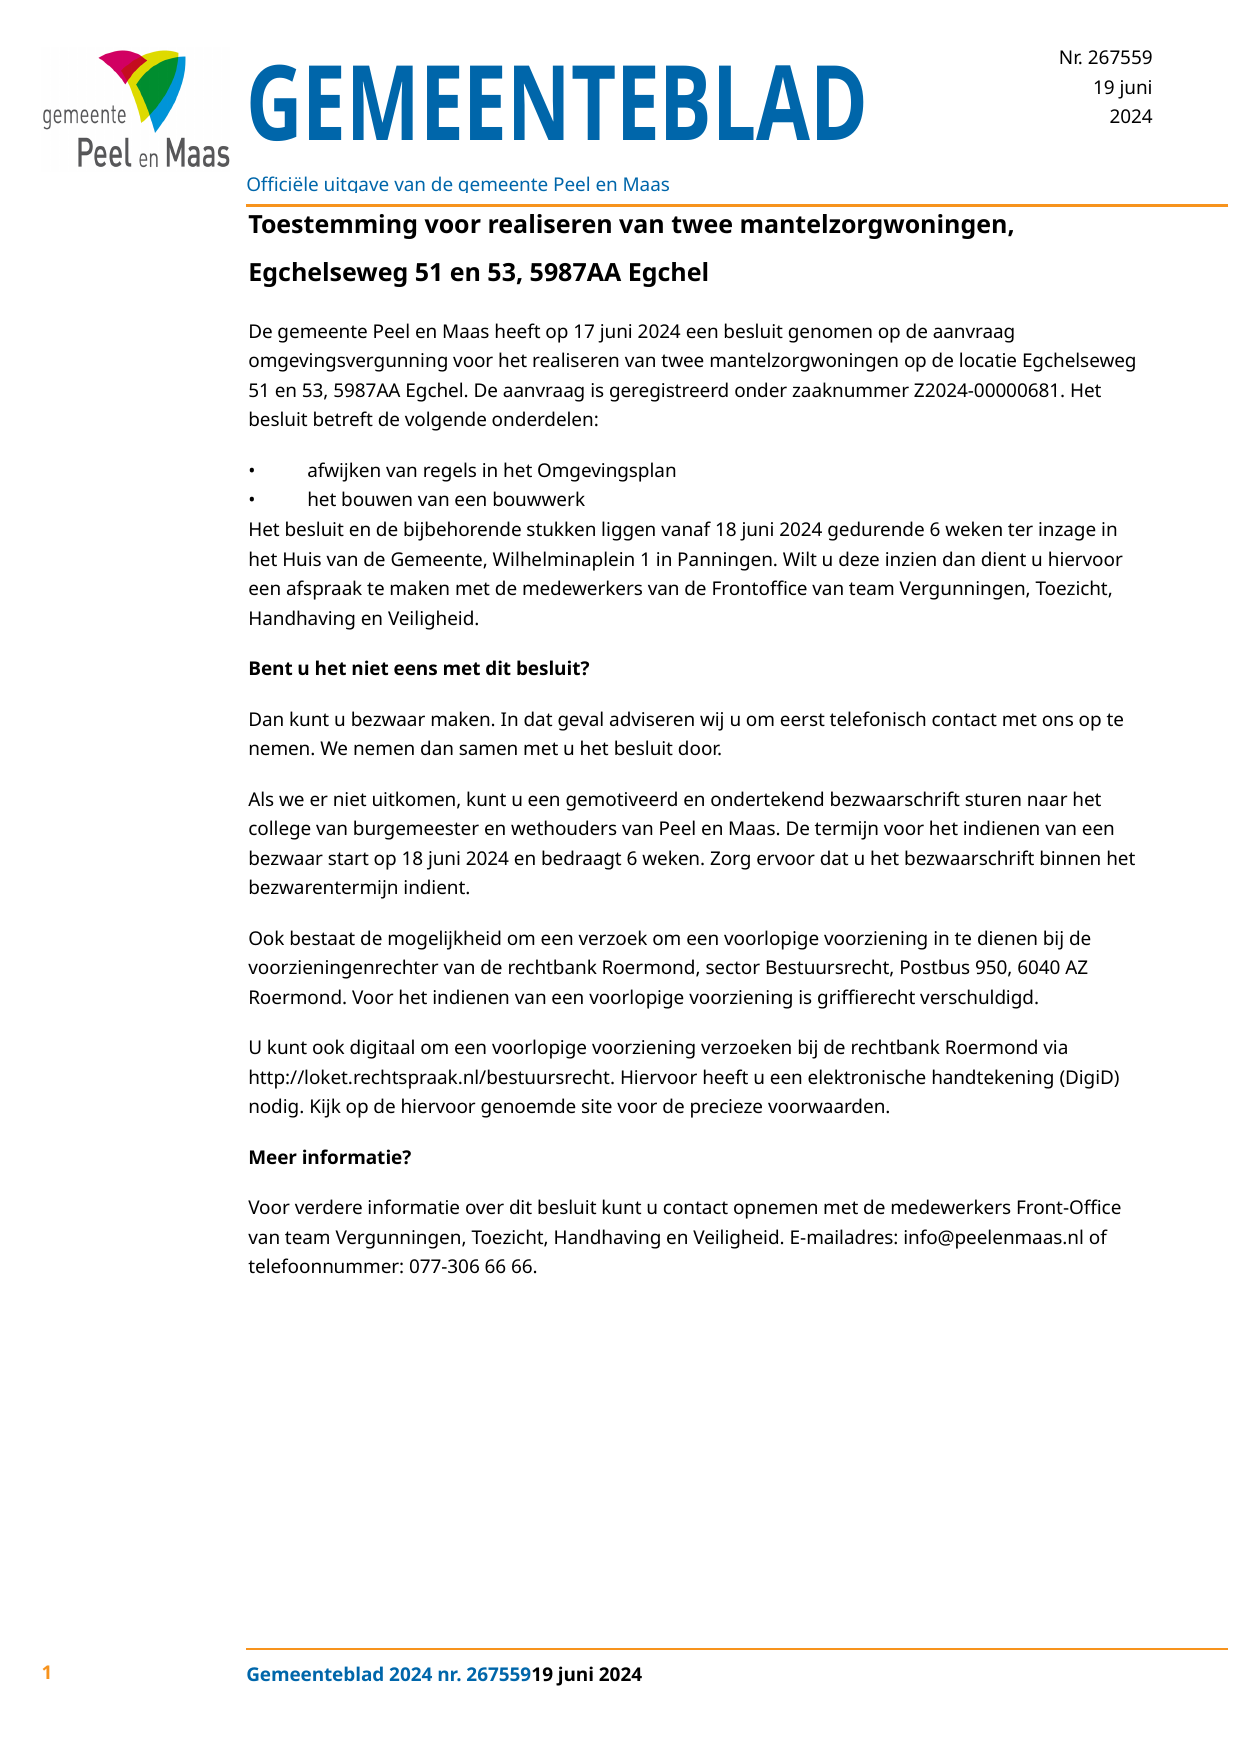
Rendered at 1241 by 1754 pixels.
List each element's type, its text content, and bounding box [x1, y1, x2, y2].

text Toestemming voor realiseren van twee mantelzorgwoningen, Egchelseweg 51 en 53, 5987AA Egchel [248, 207, 1152, 288]
list afwijken van regels in het Omgevingsplan [248, 457, 1152, 483]
text Het besluit en de bijbehorende stukken liggen vanaf 18 juni 2024 gedurende 6 weken ter inzage in het Huis van de Gemeente, Wilhelminaplein 1 in Panningen. Wilt u deze inzien dan dient u hiervoor een afspraak te maken met de medewerkers van de Frontoffice van team Vergunningen, Toezicht, Handhaving en Veiligheid. [248, 516, 1152, 631]
text Voor verdere informatie over dit besluit kunt u contact opnemen met de medewerkers Front-Office van team Vergunningen, Toezicht, Handhaving en Veiligheid. E-mailadres: info@peelenmaas.nl of telefoonnummer: 077-306 66 66. [248, 1194, 1152, 1279]
text De gemeente Peel en Maas heeft op 17 juni 2024 een besluit genomen op de aanvraag omgevingsvergunning voor het realiseren van twee mantelzorgwoningen op de locatie Egchelseweg 51 en 53, 5987AA Egchel. De aanvraag is geregistreerd onder zaaknummer Z2024-00000681. Het besluit betreft de volgende onderdelen: [248, 318, 1152, 432]
text Als we er niet uitkomen, kunt u een gemotiveerd en ondertekend bezwaarschrift sturen naar het college van burgemeester en wethouders van Peel en Maas. De termijn voor het indienen van een bezwaar start op 18 juni 2024 en bedraagt 6 weken. Zorg ervoor dat u het bezwaarschrift binnen het bezwarentermijn indient. [248, 786, 1152, 900]
list het bouwen van een bouwwerk [248, 487, 1152, 512]
text U kunt ook digitaal om een voorlopige voorziening verzoeken bij de rechtbank Roermond via http://loket.rechtspraak.nl/bestuursrecht. Hiervoor heeft u een elektronische handtekening (DigiD) nodig. Kijk op de hiervoor genoemde site voor de precieze voorwaarden. [248, 1034, 1152, 1119]
text Bent u het niet eens met dit besluit? [248, 655, 1152, 681]
text Ook bestaat de mogelijkheid om een verzoek om een voorlopige voorziening in te dienen bij de voorzieningenrechter van de rechtbank Roermond, sector Bestuursrecht, Postbus 950, 6040 AZ Roermond. Voor het indienen van een voorlopige voorziening is griffierecht verschuldigd. [248, 925, 1152, 1010]
text Meer informatie? [248, 1144, 1152, 1170]
picture [41, 47, 231, 172]
text Dan kunt u bezwaar maken. In dat geval adviseren wij u om eerst telefonisch contact met ons op te nemen. We nemen dan samen met u het besluit door. [248, 706, 1152, 761]
